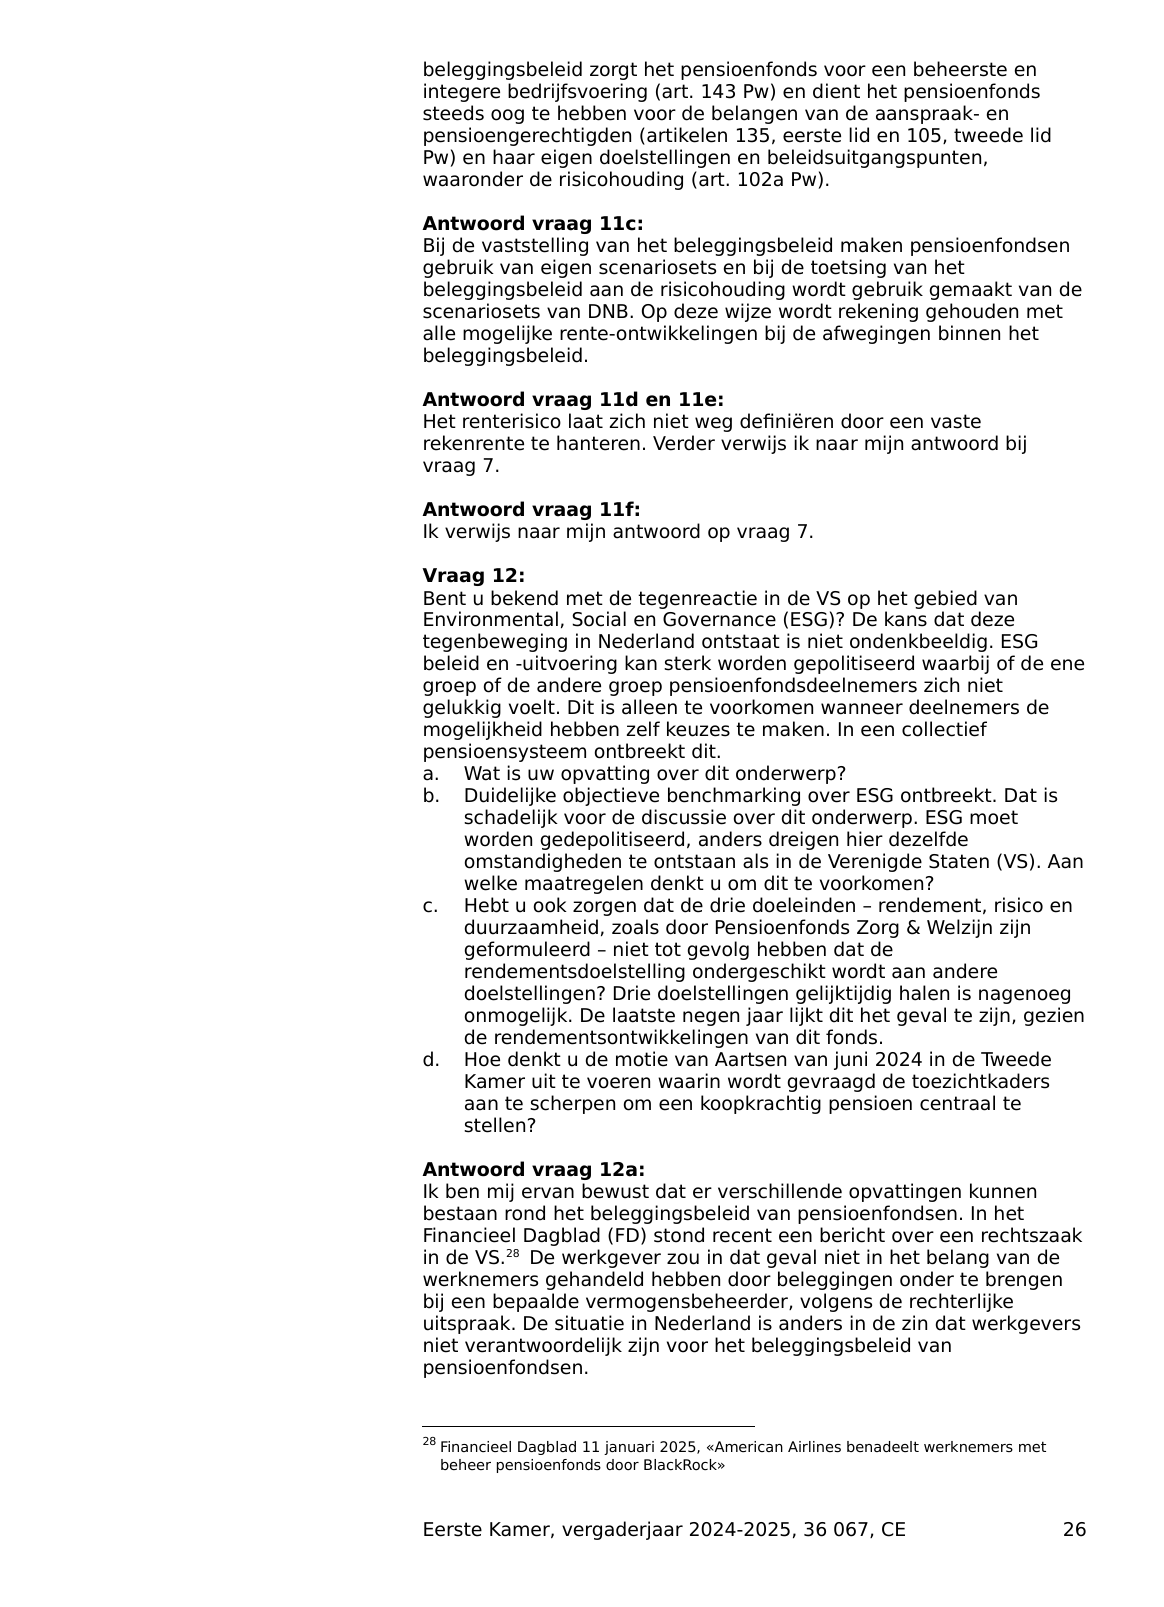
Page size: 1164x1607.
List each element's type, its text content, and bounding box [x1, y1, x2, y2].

text Financieel Dagblad 11 januari 2025, «American Airlines benadeelt werknemers met beheer pensioenfonds door BlackRock» [422, 1435, 1087, 1474]
text Bij de vaststelling van het beleggingsbeleid maken pensioenfondsen gebruik van eigen scenariosets en bij de toetsing van het beleggingsbeleid aan de risicohouding wordt gebruik gemaakt van de scenariosets van DNB. Op deze wijze wordt rekening gehouden met alle mogelijke rente-ontwikkelingen bij de afwegingen binnen het beleggingsbeleid. [422, 235, 1087, 367]
text beleggingsbeleid zorgt het pensioenfonds voor een beheerste en integere bedrijfsvoering (art. 143 Pw) en dient het pensioenfonds steeds oog te hebben voor de belangen van de aanspraak- en pensioengerechtigden (artikelen 135, eerste lid en 105, tweede lid Pw) en haar eigen doelstellingen en beleidsuitgangspunten, waaronder de risicohouding (art. 102a Pw). [422, 59, 1087, 191]
text Vraag 12: [422, 565, 1087, 587]
text Ik ben mij ervan bewust dat er verschillende opvattingen kunnen bestaan rond het beleggingsbeleid van pensioenfondsen. In het Financieel Dagblad (FD) stond recent een bericht over een rechtszaak in de VS. De werkgever zou in dat geval niet in het belang van de werknemers gehandeld hebben door beleggingen onder te brengen bij een bepaalde vermogensbeheerder, volgens de rechterlijke uitspraak. De situatie in Nederland is anders in de zin dat werkgevers niet verantwoordelijk zijn voor het beleggingsbeleid van pensioenfondsen. [422, 1181, 1087, 1379]
text d. Hoe denkt u de motie van Aartsen van juni 2024 in de Tweede Kamer uit te voeren waarin wordt gevraagd de toezichtkaders aan te scherpen om een koopkrachtig pensioen centraal te stellen? [422, 1049, 1087, 1137]
text Antwoord vraag 11c: [422, 213, 1087, 235]
text b. Duidelijke objectieve benchmarking over ESG ontbreekt. Dat is schadelijk voor de discussie over dit onderwerp. ESG moet worden gedepolitiseerd, anders dreigen hier dezelfde omstandigheden te ontstaan als in de Verenigde Staten (VS). Aan welke maatregelen denkt u om dit te voorkomen? [422, 785, 1087, 895]
text Antwoord vraag 12a: [422, 1159, 1087, 1181]
text c. Hebt u ook zorgen dat de drie doeleinden – rendement, risico en duurzaamheid, zoals door Pensioenfonds Zorg & Welzijn zijn geformuleerd – niet tot gevolg hebben dat de rendementsdoelstelling ondergeschikt wordt aan andere doelstellingen? Drie doelstellingen gelijktijdig halen is nagenoeg onmogelijk. De laatste negen jaar lijkt dit het geval te zijn, gezien de rendementsontwikkelingen van dit fonds. [422, 895, 1087, 1049]
text Bent u bekend met de tegenreactie in de VS op het gebied van Environmental, Social en Governance (ESG)? De kans dat deze tegenbeweging in Nederland ontstaat is niet ondenkbeeldig. ESG beleid en -uitvoering kan sterk worden gepolitiseerd waarbij of de ene groep of de andere groep pensioenfondsdeelnemers zich niet gelukkig voelt. Dit is alleen te voorkomen wanneer deelnemers de mogelijkheid hebben zelf keuzes te maken. In een collectief pensioensysteem ontbreekt dit. [422, 587, 1087, 763]
text Ik verwijs naar mijn antwoord op vraag 7. [422, 521, 1087, 543]
text Het renterisico laat zich niet weg definiëren door een vaste rekenrente te hanteren. Verder verwijs ik naar mijn antwoord bij vraag 7. [422, 411, 1087, 477]
text Antwoord vraag 11d en 11e: [422, 389, 1087, 411]
text Antwoord vraag 11f: [422, 499, 1087, 521]
text a. Wat is uw opvatting over dit onderwerp? [422, 763, 1087, 785]
